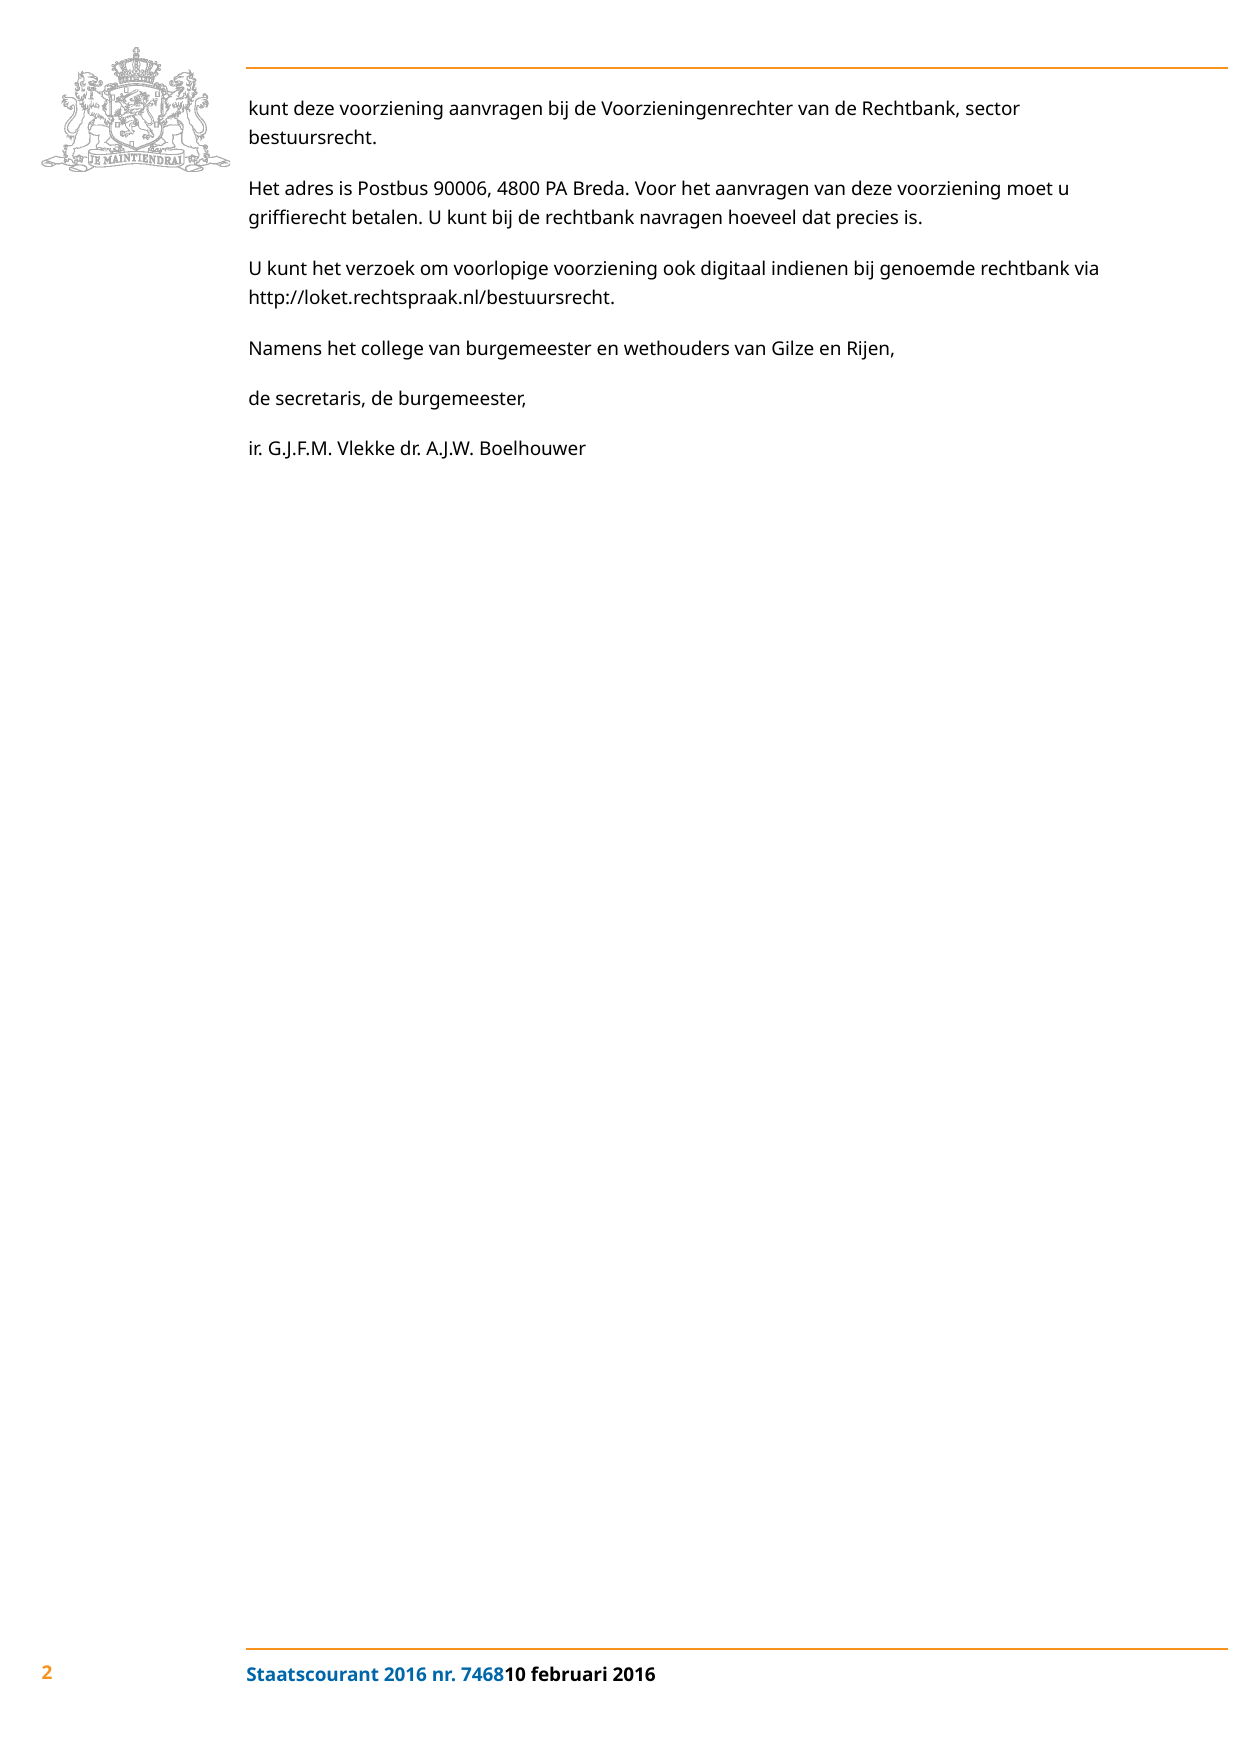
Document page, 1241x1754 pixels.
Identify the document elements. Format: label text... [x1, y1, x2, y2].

text de secretaris, de burgemeester, [248, 385, 1152, 411]
text Het adres is Postbus 90006, 4800 PA Breda. Voor het aanvragen van deze voorziening moet u griffierecht betalen. U kunt bij de rechtbank navragen hoeveel dat precies is. [248, 175, 1152, 230]
text Namens het college van burgemeester en wethouders van Gilze en Rijen, [248, 335, 1152, 361]
text U kunt het verzoek om voorlopige voorziening ook digitaal indienen bij genoemde rechtbank via http://loket.rechtspraak.nl/bestuursrecht. [248, 255, 1152, 310]
text kunt deze voorziening aanvragen bij de Voorzieningenrechter van de Rechtbank, sector bestuursrecht. [248, 95, 1152, 150]
picture [41, 47, 231, 172]
text ir. G.J.F.M. Vlekke dr. A.J.W. Boelhouwer [248, 436, 1152, 461]
